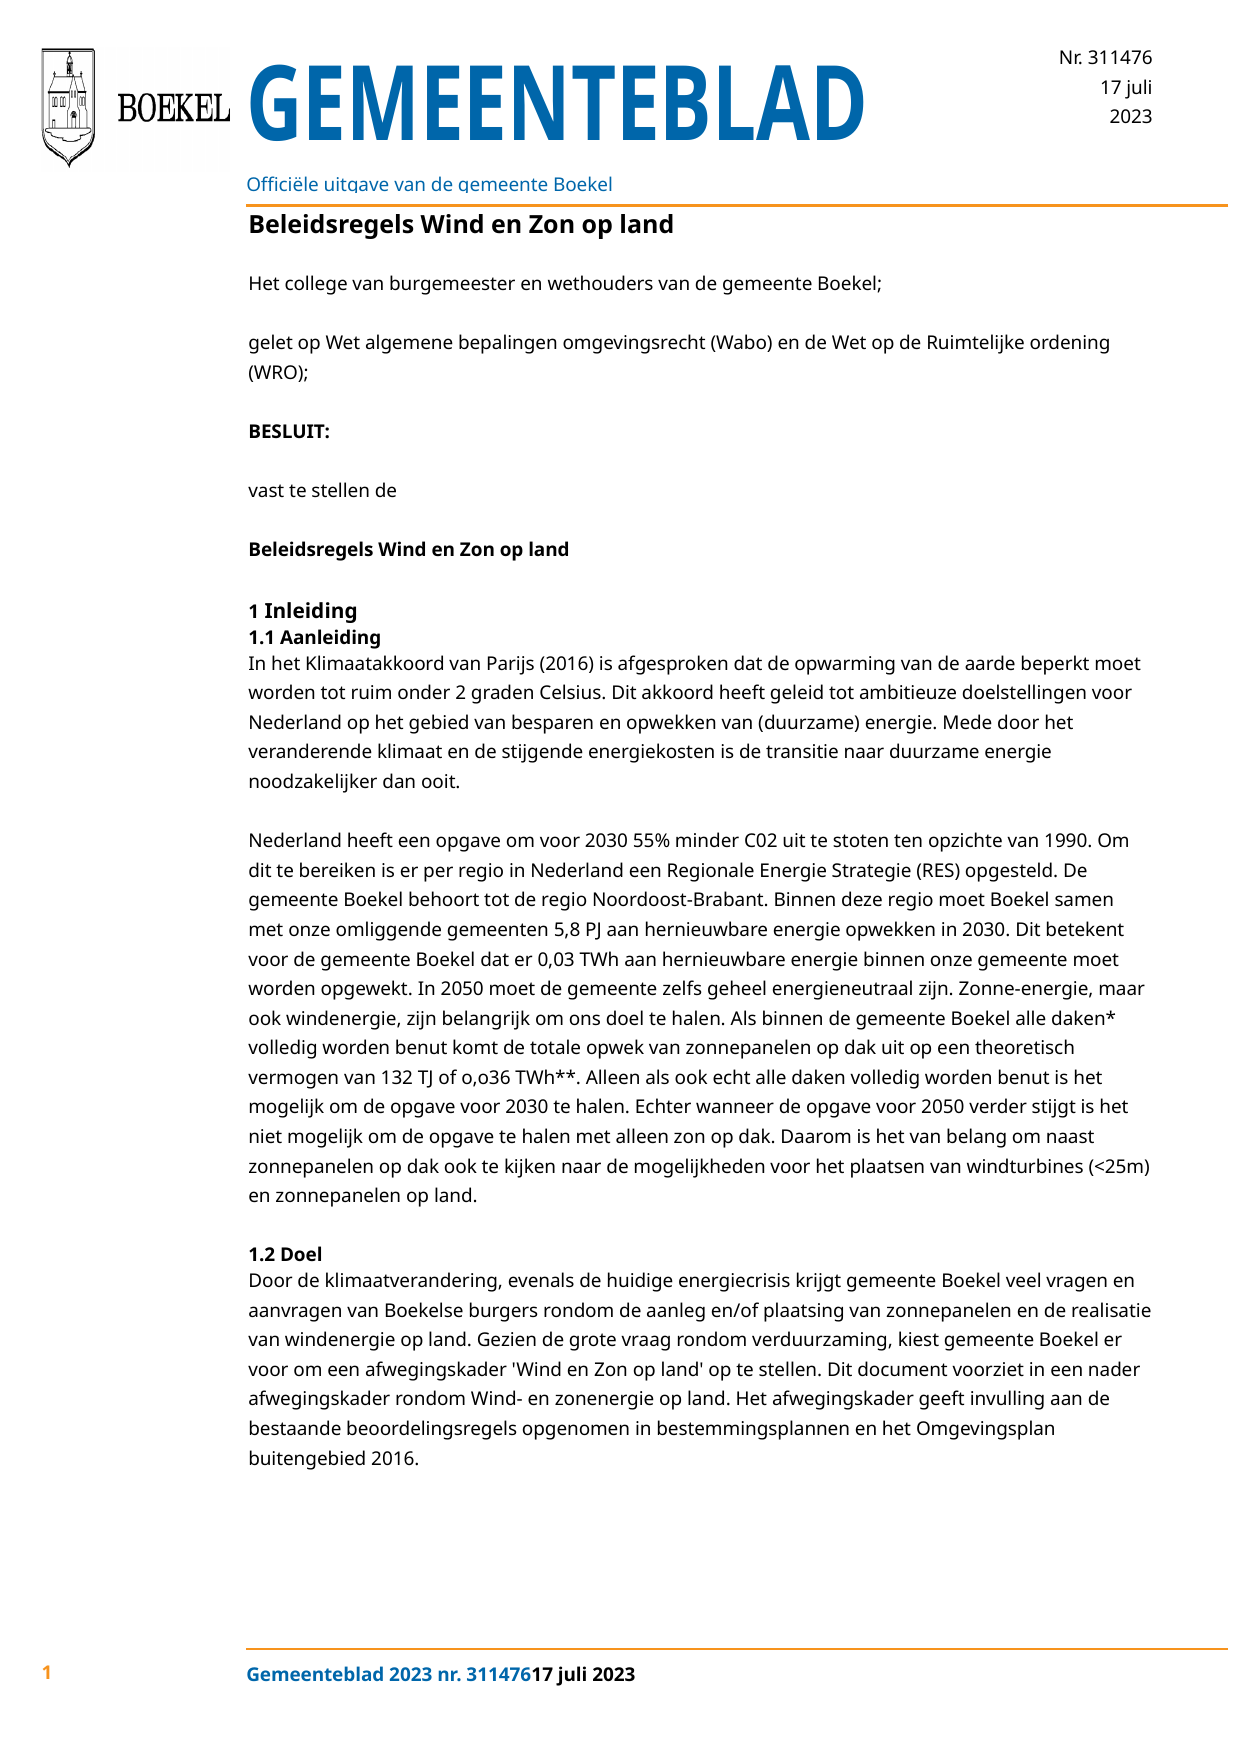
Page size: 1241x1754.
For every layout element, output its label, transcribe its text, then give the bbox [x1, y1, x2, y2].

text gelet op Wet algemene bepalingen omgevingsrecht (Wabo) en de Wet op de Ruimtelijke ordening (WRO); [248, 329, 1152, 385]
text Beleidsregels Wind en Zon op land [248, 207, 1152, 241]
text 1.1 Aanleiding [248, 624, 1152, 650]
text 1 Inleiding [248, 596, 1152, 624]
text Nederland heeft een opgave om voor 2030 55% minder C02 uit te stoten ten opzichte van 1990. Om dit te bereiken is er per regio in Nederland een Regionale Energie Strategie (RES) opgesteld. De gemeente Boekel behoort tot de regio Noordoost-Brabant. Binnen deze regio moet Boekel samen met onze omliggende gemeenten 5,8 PJ aan hernieuwbare energie opwekken in 2030. Dit betekent voor de gemeente Boekel dat er 0,03 TWh aan hernieuwbare energie binnen onze gemeente moet worden opgewekt. In 2050 moet de gemeente zelfs geheel energieneutraal zijn. Zonne-energie, maar ook windenergie, zijn belangrijk om ons doel te halen. Als binnen de gemeente Boekel alle daken* volledig worden benut komt de totale opwek van zonnepanelen op dak uit op een theoretisch vermogen van 132 TJ of o,o36 TWh**. Alleen als ook echt alle daken volledig worden benut is het mogelijk om de opgave voor 2030 te halen. Echter wanneer de opgave voor 2050 verder stijgt is het niet mogelijk om de opgave te halen met alleen zon op dak. Daarom is het van belang om naast zonnepanelen op dak ook te kijken naar de mogelijkheden voor het plaatsen van windturbines (<25m) en zonnepanelen op land. [248, 827, 1152, 1208]
text Door de klimaatverandering, evenals de huidige energiecrisis krijgt gemeente Boekel veel vragen en aanvragen van Boekelse burgers rondom de aanleg en/of plaatsing van zonnepanelen en de realisatie van windenergie op land. Gezien de grote vraag rondom verduurzaming, kiest gemeente Boekel er voor om een afwegingskader 'Wind en Zon op land' op te stellen. Dit document voorziet in een nader afwegingskader rondom Wind- en zonenergie op land. Het afwegingskader geeft invulling aan de bestaande beoordelingsregels opgenomen in bestemmingsplannen en het Omgevingsplan buitengebied 2016. [248, 1267, 1152, 1471]
text BESLUIT: [248, 418, 1152, 444]
text 1.2 Doel [248, 1242, 1152, 1267]
text Het college van burgemeester en wethouders van de gemeente Boekel; [248, 270, 1152, 296]
text Beleidsregels Wind en Zon op land [248, 537, 1152, 562]
text vast te stellen de [248, 477, 1152, 503]
text In het Klimaatakkoord van Parijs (2016) is afgesproken dat de opwarming van de aarde beperkt moet worden tot ruim onder 2 graden Celsius. Dit akkoord heeft geleid tot ambitieuze doelstellingen voor Nederland op het gebied van besparen en opwekken van (duurzame) energie. Mede door het veranderende klimaat en de stijgende energiekosten is de transitie naar duurzame energie noodzakelijker dan ooit. [248, 650, 1152, 794]
picture [41, 47, 231, 172]
